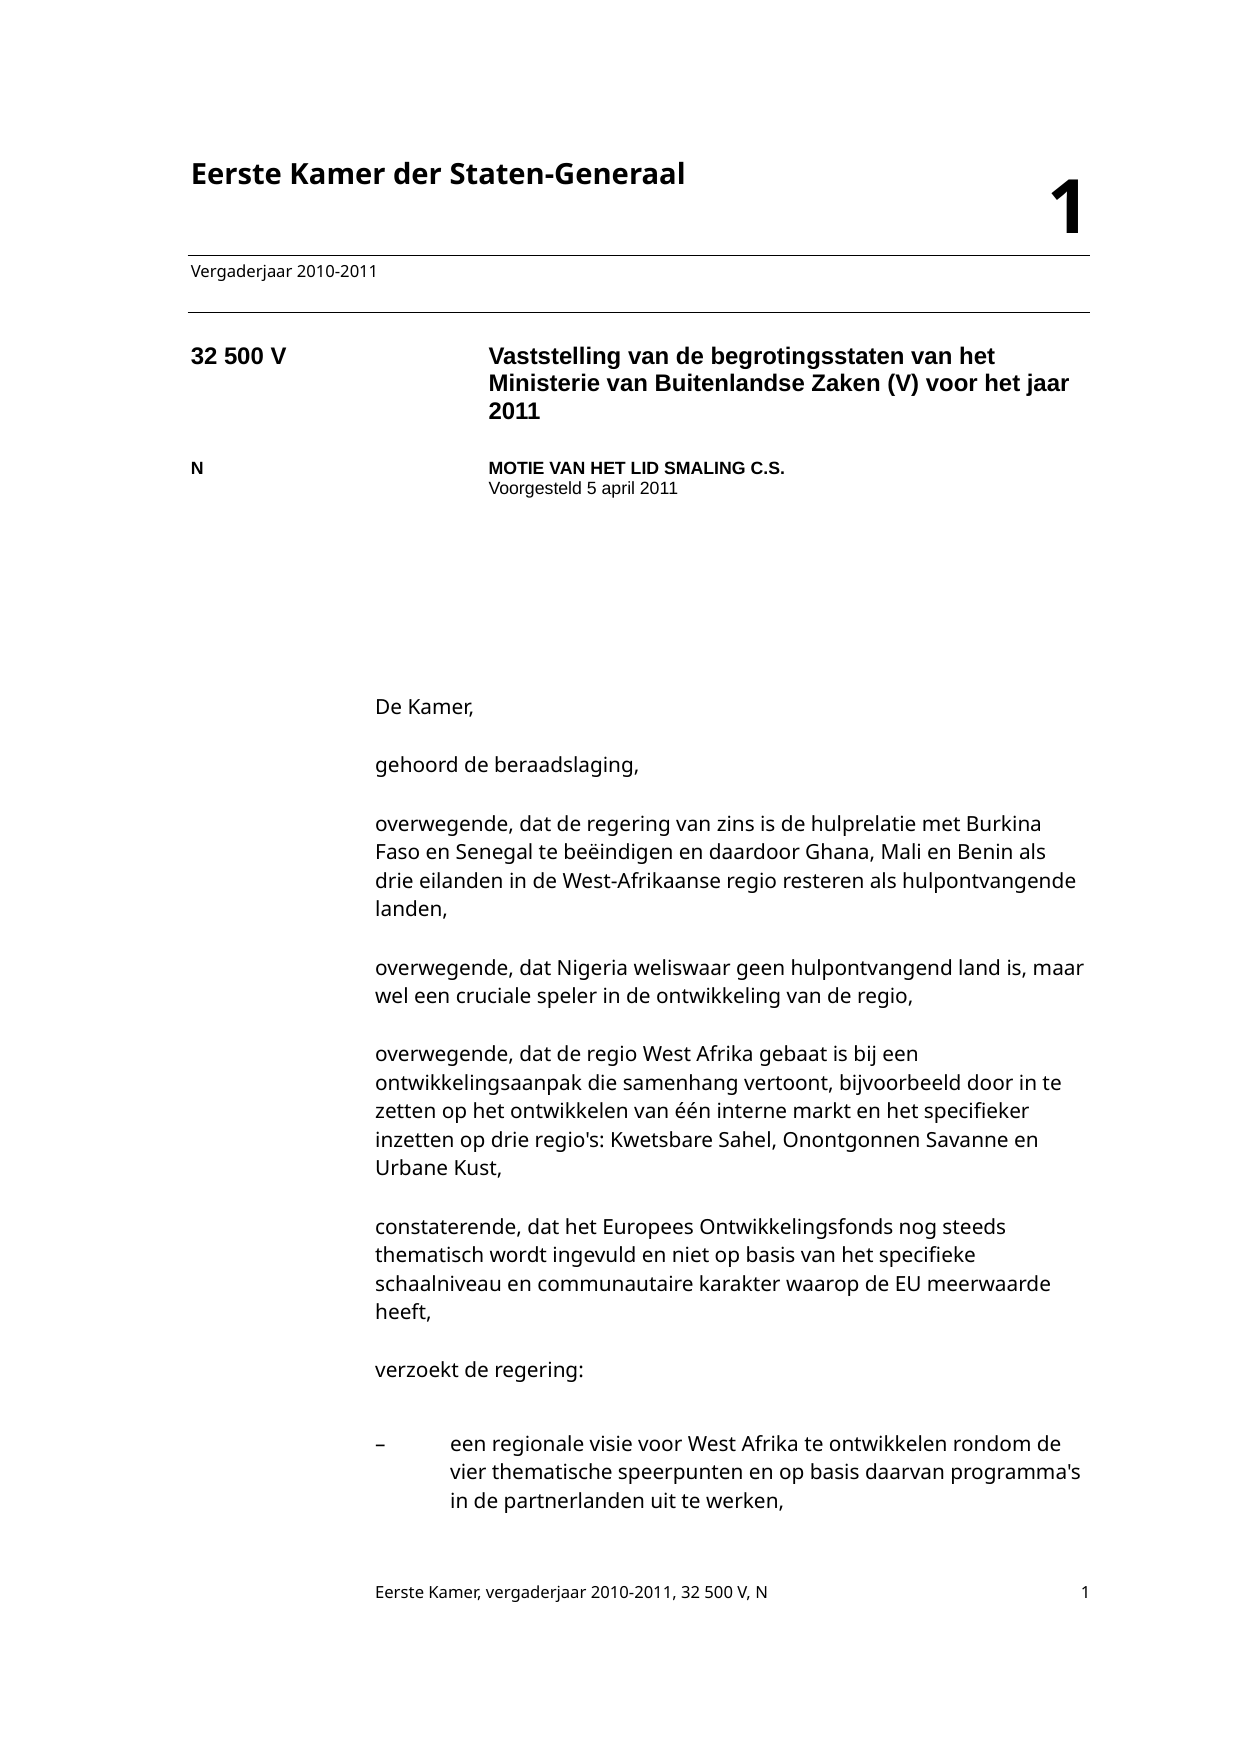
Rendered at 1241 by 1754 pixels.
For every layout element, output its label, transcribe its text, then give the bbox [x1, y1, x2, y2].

text overwegende, dat de regio West Afrika gebaat is bij een ontwikkelingsaanpak die samenhang vertoont, bijvoorbeeld door in te zetten op het ontwikkelen van één interne markt en het specifieker inzetten op drie regio's: Kwetsbare Sahel, Onontgonnen Savanne en Urbane Kust, [375, 1039, 1090, 1182]
text De Kamer, [375, 692, 1090, 721]
text verzoekt de regering: [375, 1356, 1090, 1384]
table_cell N [188, 455, 485, 573]
text overwegende, dat Nigeria weliswaar geen hulpontvangend land is, maar wel een cruciale speler in de ontwikkeling van de regio, [375, 953, 1090, 1009]
text gehoord de beraadslaging, [375, 751, 1090, 779]
table_header Eerste Kamer der Staten-Generaal [188, 150, 909, 255]
list een regionale visie voor West Afrika te ontwikkelen rondom de vier thematische speerpunten en op basis daarvan programma's in de partnerlanden uit te werken, [375, 1429, 1090, 1514]
table_header 1 [910, 150, 1090, 255]
table_cell Vergaderjaar 2010-2011 [188, 256, 485, 312]
table_cell Vaststelling van de begrotingsstaten van het Ministerie van Buitenlandse Zaken (V) voor het jaar 2011 [485, 339, 1090, 454]
text constaterende, dat het Europees Ontwikkelingsfonds nog steeds thematisch wordt ingevuld en niet op basis van het specifieke schaalniveau en communautaire karakter waarop de EU meerwaarde heeft, [375, 1212, 1090, 1326]
table_cell 32 500 V [188, 339, 485, 454]
table_cell [485, 256, 1090, 312]
table_cell [485, 313, 1090, 339]
text overwegende, dat de regering van zins is de hulprelatie met Burkina Faso en Senegal te beëindigen en daardoor Ghana, Mali en Benin als drie eilanden in de West-Afrikaanse regio resteren als hulpontvangende landen, [375, 809, 1090, 923]
table_cell MOTIE VAN HET LID SMALING C.S. Voorgesteld 5 april 2011 [485, 455, 1090, 573]
table_cell [188, 313, 485, 339]
